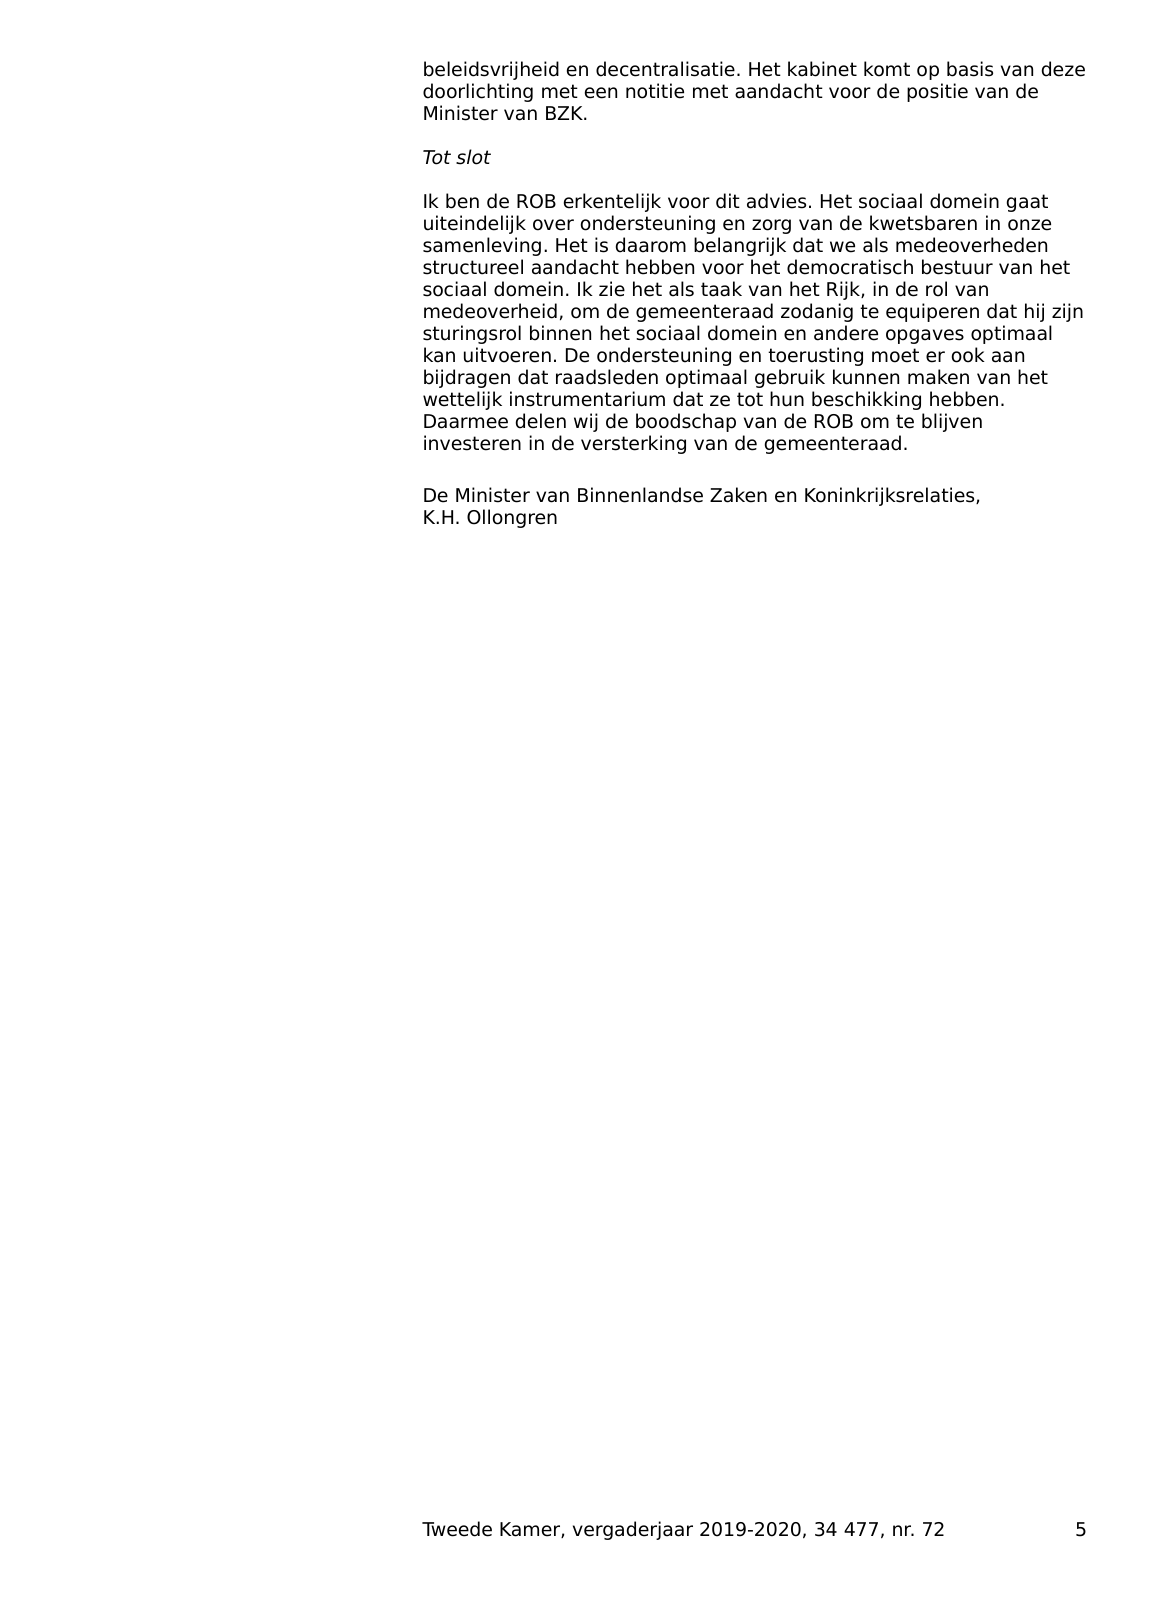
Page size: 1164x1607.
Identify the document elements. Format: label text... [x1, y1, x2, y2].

text Ik ben de ROB erkentelijk voor dit advies. Het sociaal domein gaat uiteindelijk over ondersteuning en zorg van de kwetsbaren in onze samenleving. Het is daarom belangrijk dat we als medeoverheden structureel aandacht hebben voor het democratisch bestuur van het sociaal domein. Ik zie het als taak van het Rijk, in de rol van medeoverheid, om de gemeenteraad zodanig te equiperen dat hij zijn sturingsrol binnen het sociaal domein en andere opgaves optimaal kan uitvoeren. De ondersteuning en toerusting moet er ook aan bijdragen dat raadsleden optimaal gebruik kunnen maken van het wettelijk instrumentarium dat ze tot hun beschikking hebben. Daarmee delen wij de boodschap van de ROB om te blijven investeren in de versterking van de gemeenteraad. [422, 191, 1087, 455]
subtitle Tot slot [422, 147, 1087, 169]
text beleidsvrijheid en decentralisatie. Het kabinet komt op basis van deze doorlichting met een notitie met aandacht voor de positie van de Minister van BZK. [422, 59, 1087, 125]
text De Minister van Binnenlandse Zaken en Koninkrijksrelaties, K.H. Ollongren [422, 485, 1087, 529]
